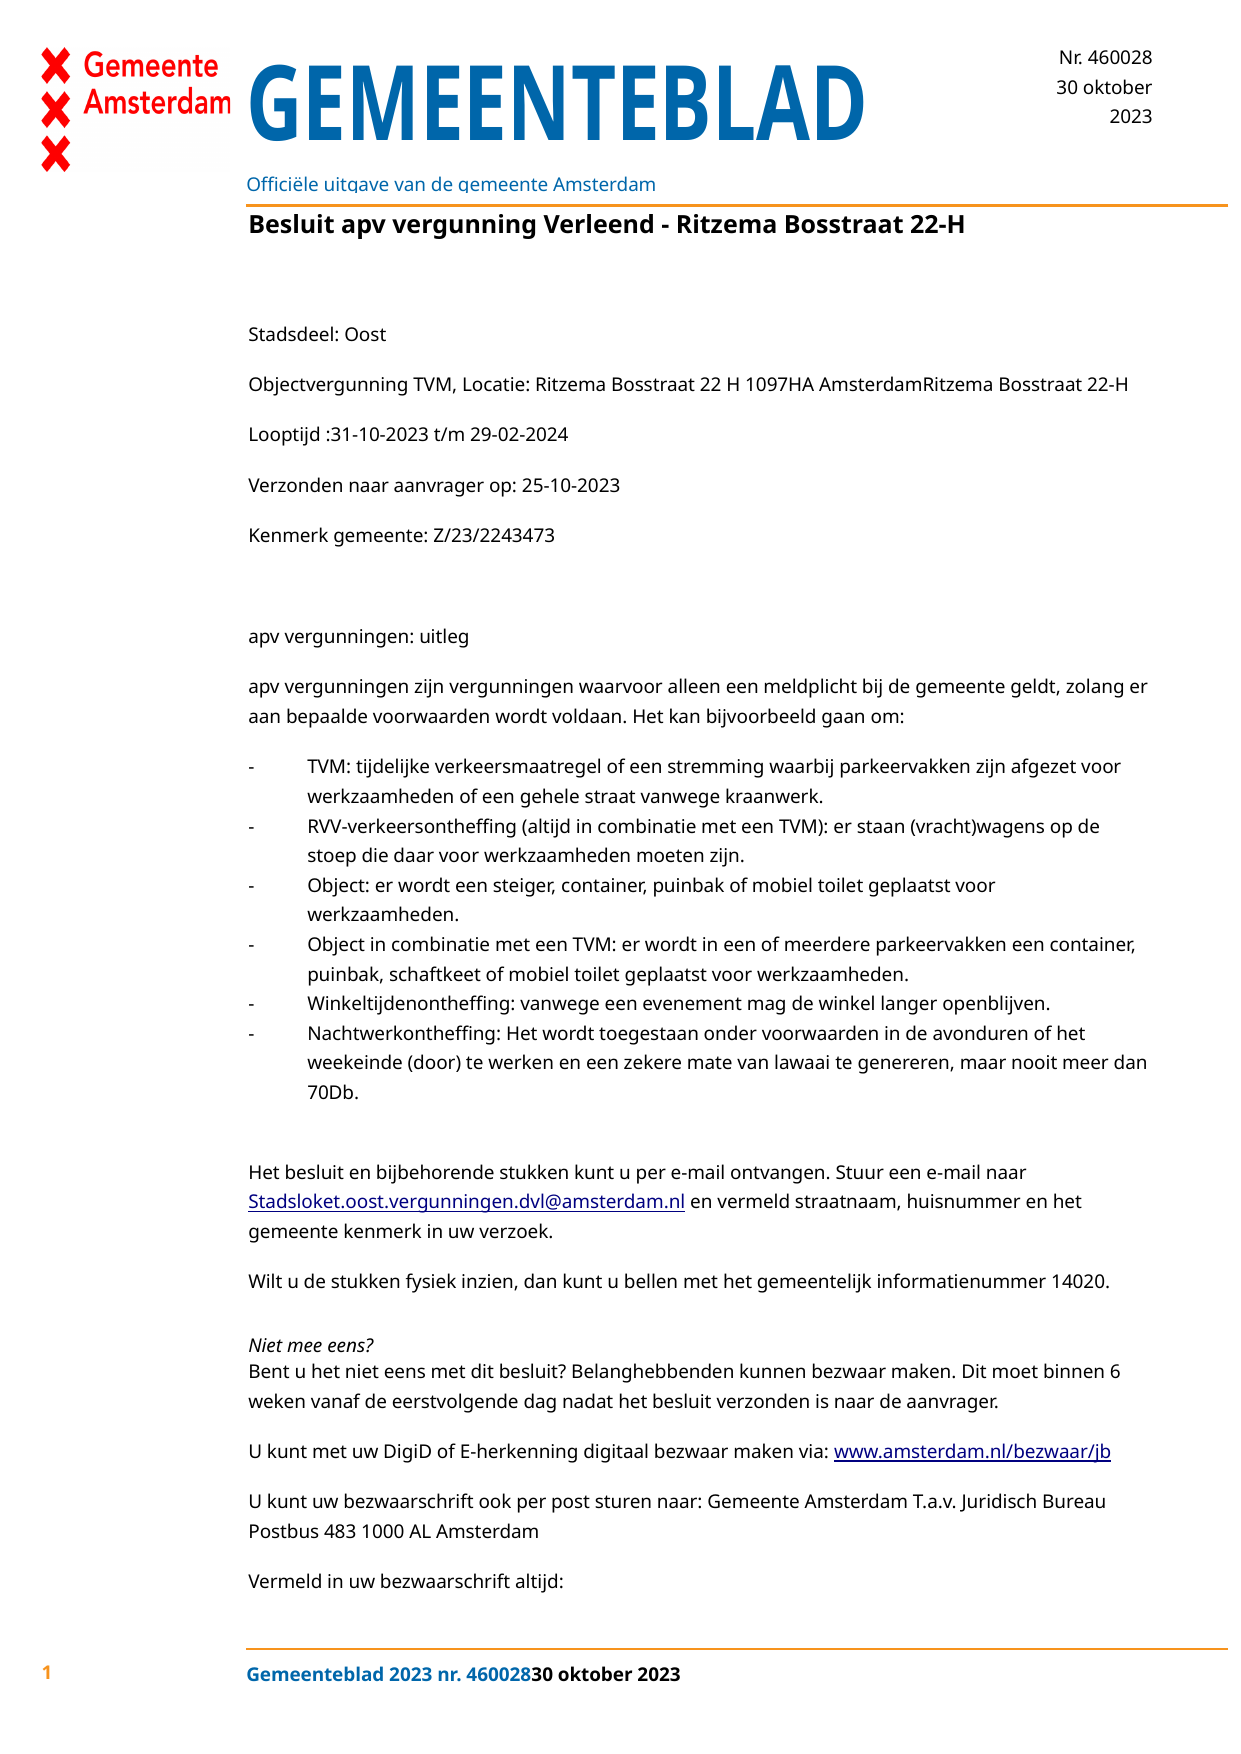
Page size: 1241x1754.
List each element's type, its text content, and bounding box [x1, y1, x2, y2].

text Objectvergunning TVM, Locatie: Ritzema Bosstraat 22 H 1097HA AmsterdamRitzema Bosstraat 22-H [248, 371, 1152, 397]
text Stadsdeel: Oost [248, 321, 1152, 346]
list Object: er wordt een steiger, container, puinbak of mobiel toilet geplaatst voor werkzaamheden. [248, 872, 1152, 927]
list RVV-verkeersontheffing (altijd in combinatie met een TVM): er staan (vracht)wagens op de stoep die daar voor werkzaamheden moeten zijn. [248, 813, 1152, 868]
list Winkeltijdenontheffing: vanwege een evenement mag de winkel langer openblijven. [248, 990, 1152, 1016]
list TVM: tijdelijke verkeersmaatregel of een stremming waarbij parkeervakken zijn afgezet voor werkzaamheden of een gehele straat vanwege kraanwerk. [248, 754, 1152, 809]
text Vermeld in uw bezwaarschrift altijd: [248, 1569, 1152, 1594]
list Object in combinatie met een TVM: er wordt in een of meerdere parkeervakken een container, puinbak, schaftkeet of mobiel toilet geplaatst voor werkzaamheden. [248, 931, 1152, 986]
text U kunt uw bezwaarschrift ook per post sturen naar: Gemeente Amsterdam T.a.v. Juridisch Bureau Postbus 483 1000 AL Amsterdam [248, 1489, 1152, 1544]
text Looptijd :31-10-2023 t/m 29-02-2024 [248, 422, 1152, 447]
text Niet mee eens? [248, 1333, 1152, 1358]
text Verzonden naar aanvrager op: 25-10-2023 [248, 472, 1152, 498]
picture [41, 47, 231, 172]
text apv vergunningen zijn vergunningen waarvoor alleen een meldplicht bij de gemeente geldt, zolang er aan bepaalde voorwaarden wordt voldaan. Het kan bijvoorbeeld gaan om: [248, 674, 1152, 729]
text Besluit apv vergunning Verleend - Ritzema Bosstraat 22-H [248, 207, 1152, 241]
text U kunt met uw DigiD of E-herkenning digitaal bezwaar maken via: www.amsterdam.nl/bezwaar/jb [248, 1438, 1152, 1464]
text Bent u het niet eens met dit besluit? Belanghebbenden kunnen bezwaar maken. Dit moet binnen 6 weken vanaf de eerstvolgende dag nadat het besluit verzonden is naar de aanvrager. [248, 1358, 1152, 1414]
text Wilt u de stukken fysiek inzien, dan kunt u bellen met het gemeentelijk informatienummer 14020. [248, 1269, 1152, 1294]
list Nachtwerkontheffing: Het wordt toegestaan onder voorwaarden in de avonduren of het weekeinde (door) te werken en een zekere mate van lawaai te genereren, maar nooit meer dan 70Db. [248, 1020, 1152, 1105]
text Kenmerk gemeente: Z/23/2243473 [248, 522, 1152, 548]
text Het besluit en bijbehorende stukken kunt u per e-mail ontvangen. Stuur een e-mail naar Stadsloket.oost.vergunningen.dvl@amsterdam.nl en vermeld straatnaam, huisnummer en het gemeente kenmerk in uw verzoek. [248, 1159, 1152, 1244]
text apv vergunningen: uitleg [248, 623, 1152, 649]
